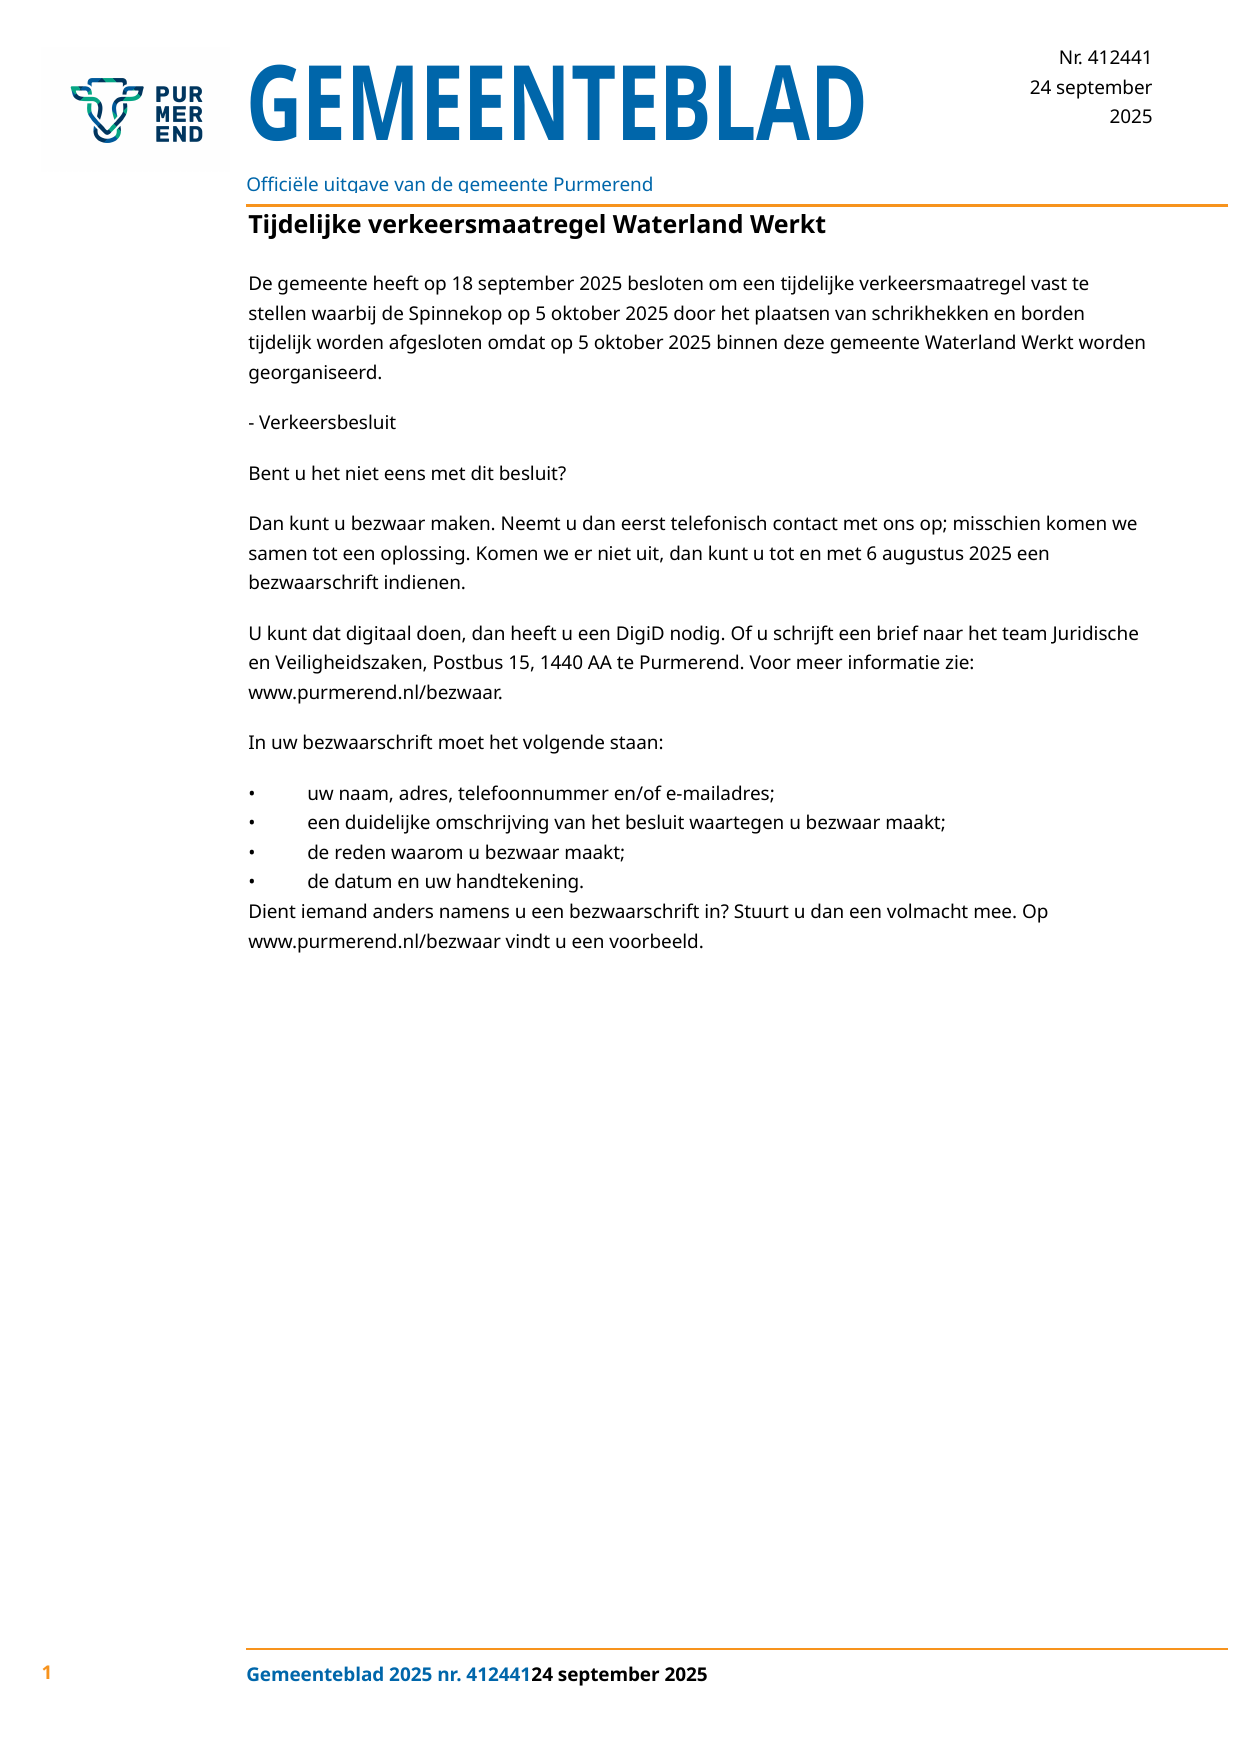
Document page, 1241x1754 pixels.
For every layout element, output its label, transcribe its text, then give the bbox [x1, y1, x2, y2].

text Tijdelijke verkeersmaatregel Waterland Werkt [248, 207, 1152, 241]
text - Verkeersbesluit [248, 409, 1152, 435]
picture [41, 47, 231, 172]
text Dan kunt u bezwaar maken. Neemt u dan eerst telefonisch contact met ons op; misschien komen we samen tot een oplossing. Komen we er niet uit, dan kunt u tot en met 6 augustus 2025 een bezwaarschrift indienen. [248, 510, 1152, 595]
list de datum en uw handtekening. [248, 869, 1152, 894]
text In uw bezwaarschrift moet het volgende staan: [248, 729, 1152, 755]
text Dient iemand anders namens u een bezwaarschrift in? Stuurt u dan een volmacht mee. Op www.purmerend.nl/bezwaar vindt u een voorbeeld. [248, 898, 1152, 953]
list een duidelijke omschrijving van het besluit waartegen u bezwaar maakt; [248, 809, 1152, 835]
text De gemeente heeft op 18 september 2025 besloten om een tijdelijke verkeersmaatregel vast te stellen waarbij de Spinnekop op 5 oktober 2025 door het plaatsen van schrikhekken en borden tijdelijk worden afgesloten omdat op 5 oktober 2025 binnen deze gemeente Waterland Werkt worden georganiseerd. [248, 270, 1152, 385]
text Bent u het niet eens met dit besluit? [248, 460, 1152, 486]
text U kunt dat digitaal doen, dan heeft u een DigiD nodig. Of u schrijft een brief naar het team Juridische en Veiligheidszaken, Postbus 15, 1440 AA te Purmerend. Voor meer informatie zie: www.purmerend.nl/bezwaar. [248, 620, 1152, 705]
list de reden waarom u bezwaar maakt; [248, 839, 1152, 865]
list uw naam, adres, telefoonnummer en/of e-mailadres; [248, 780, 1152, 806]
